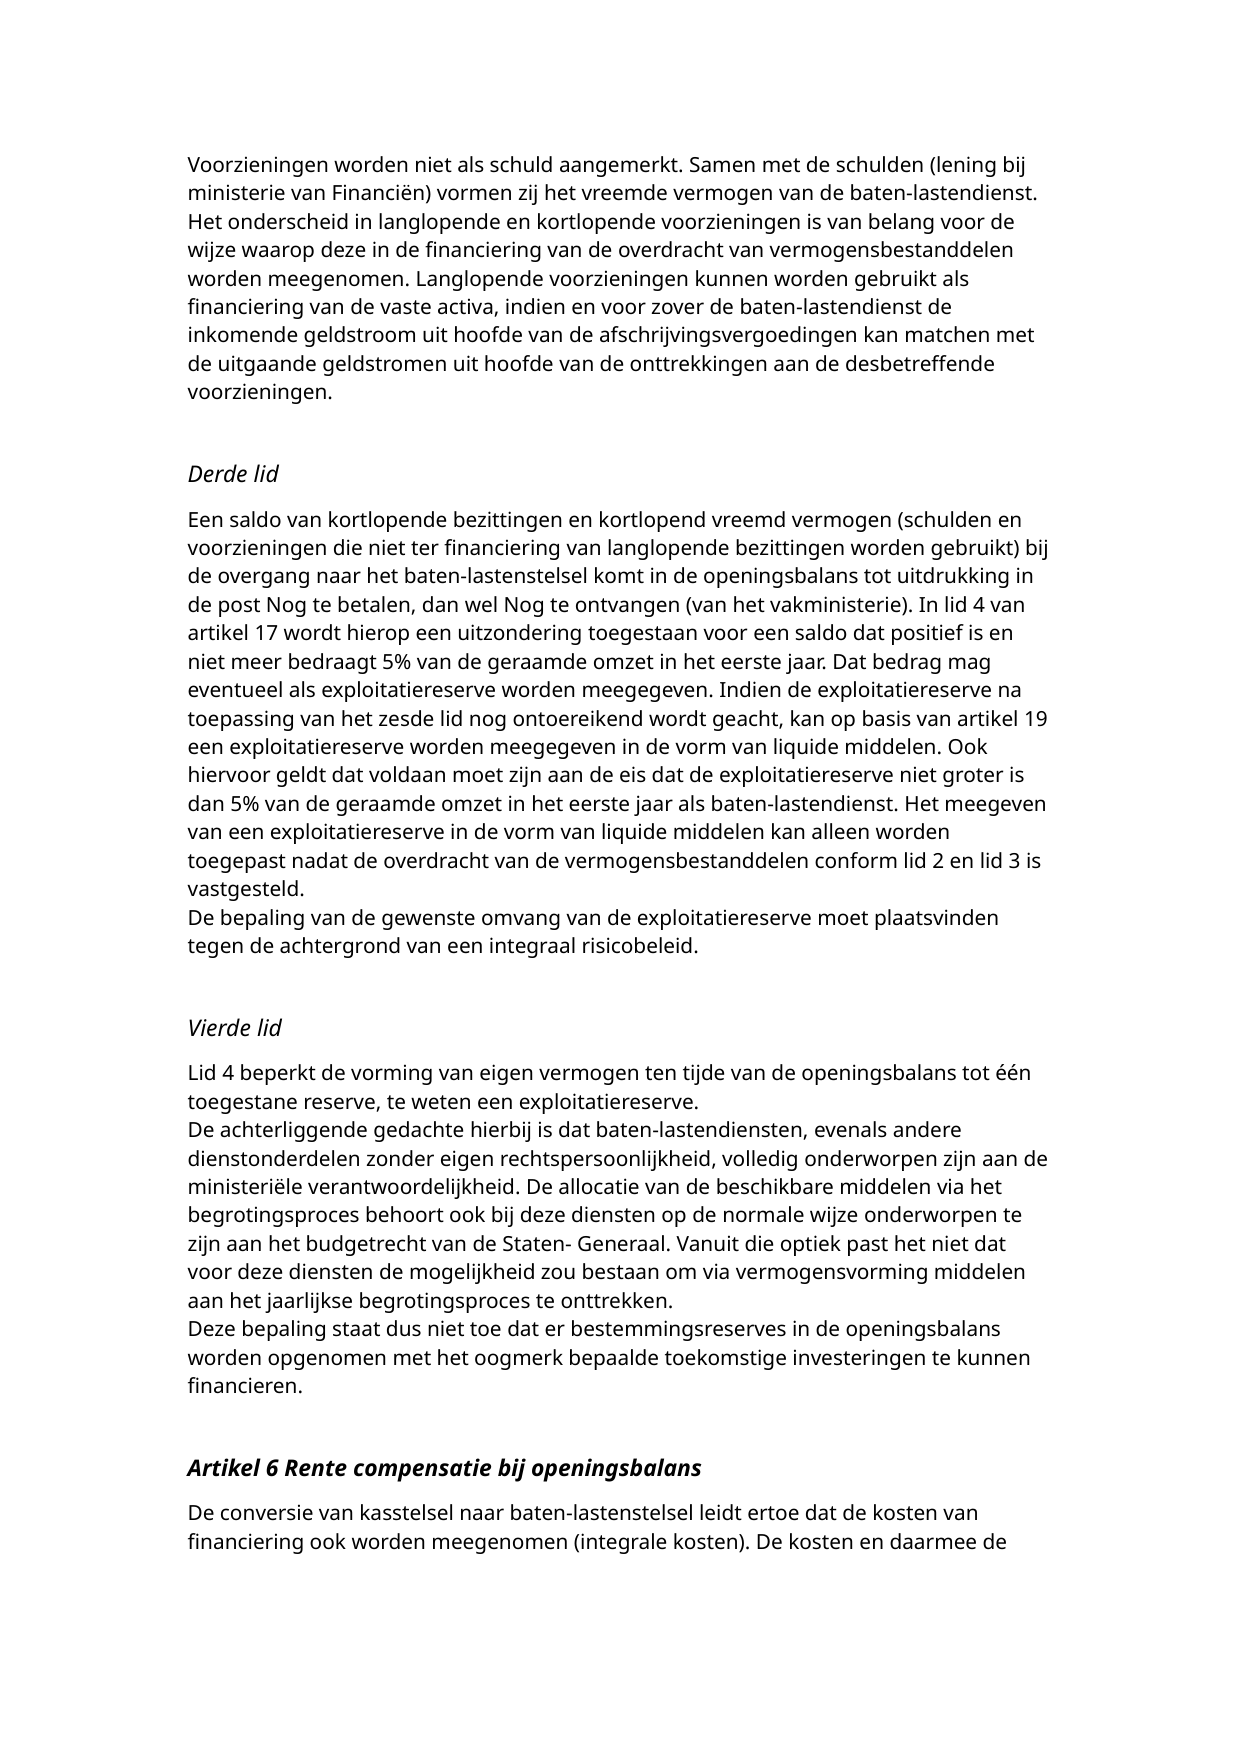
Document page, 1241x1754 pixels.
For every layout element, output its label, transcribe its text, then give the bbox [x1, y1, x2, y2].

text Een saldo van kortlopende bezittingen en kortlopend vreemd vermogen (schulden en voorzieningen die niet ter financiering van langlopende bezittingen worden gebruikt) bij de overgang naar het baten-lastenstelsel komt in de openingsbalans tot uitdrukking in de post Nog te betalen, dan wel Nog te ontvangen (van het vakministerie). In lid 4 van artikel 17 wordt hierop een uitzondering toegestaan voor een saldo dat positief is en niet meer bedraagt 5% van de geraamde omzet in het eerste jaar. Dat bedrag mag eventueel als exploitatiereserve worden meegegeven. Indien de exploitatiereserve na toepassing van het zesde lid nog ontoereikend wordt geacht, kan op basis van artikel 19 een exploitatiereserve worden meegegeven in de vorm van liquide middelen. Ook hiervoor geldt dat voldaan moet zijn aan de eis dat de exploitatiereserve niet groter is dan 5% van de geraamde omzet in het eerste jaar als baten-lastendienst. Het meegeven van een exploitatiereserve in de vorm van liquide middelen kan alleen worden toegepast nadat de overdracht van de vermogensbestanddelen conform lid 2 en lid 3 is vastgesteld. [187, 505, 1053, 903]
subtitle Artikel 6 Rente compensatie bij openingsbalans [187, 1452, 1053, 1483]
text De conversie van kasstelsel naar baten-lastenstelsel leidt ertoe dat de kosten van financiering ook worden meegenomen (integrale kosten). De kosten en daarmee de [187, 1498, 1053, 1555]
text Voorzieningen worden niet als schuld aangemerkt. Samen met de schulden (lening bij ministerie van Financiën) vormen zij het vreemde vermogen van de baten-lastendienst. [187, 150, 1053, 207]
text De bepaling van de gewenste omvang van de exploitatiereserve moet plaatsvinden tegen de achtergrond van een integraal risicobeleid. [187, 903, 1053, 960]
text Het onderscheid in langlopende en kortlopende voorzieningen is van belang voor de wijze waarop deze in de financiering van de overdracht van vermogensbestanddelen worden meegenomen. Langlopende voorzieningen kunnen worden gebruikt als financiering van de vaste activa, indien en voor zover de baten-lastendienst de inkomende geldstroom uit hoofde van de afschrijvingsvergoedingen kan matchen met de uitgaande geldstromen uit hoofde van de onttrekkingen aan de desbetreffende voorzieningen. [187, 207, 1053, 406]
text Lid 4 beperkt de vorming van eigen vermogen ten tijde van de openingsbalans tot één toegestane reserve, te weten een exploitatiereserve. [187, 1058, 1053, 1115]
subtitle Vierde lid [187, 1012, 1053, 1043]
subtitle Derde lid [187, 458, 1053, 490]
text De achterliggende gedachte hierbij is dat baten-lastendiensten, evenals andere dienstonderdelen zonder eigen rechtspersoonlijkheid, volledig onderworpen zijn aan de ministeriële verantwoordelijkheid. De allocatie van de beschikbare middelen via het begrotingsproces behoort ook bij deze diensten op de normale wijze onderworpen te zijn aan het budgetrecht van de Staten- Generaal. Vanuit die optiek past het niet dat voor deze diensten de mogelijkheid zou bestaan om via vermogensvorming middelen aan het jaarlijkse begrotingsproces te onttrekken. [187, 1115, 1053, 1314]
text Deze bepaling staat dus niet toe dat er bestemmingsreserves in de openingsbalans worden opgenomen met het oogmerk bepaalde toekomstige investeringen te kunnen financieren. [187, 1314, 1053, 1400]
